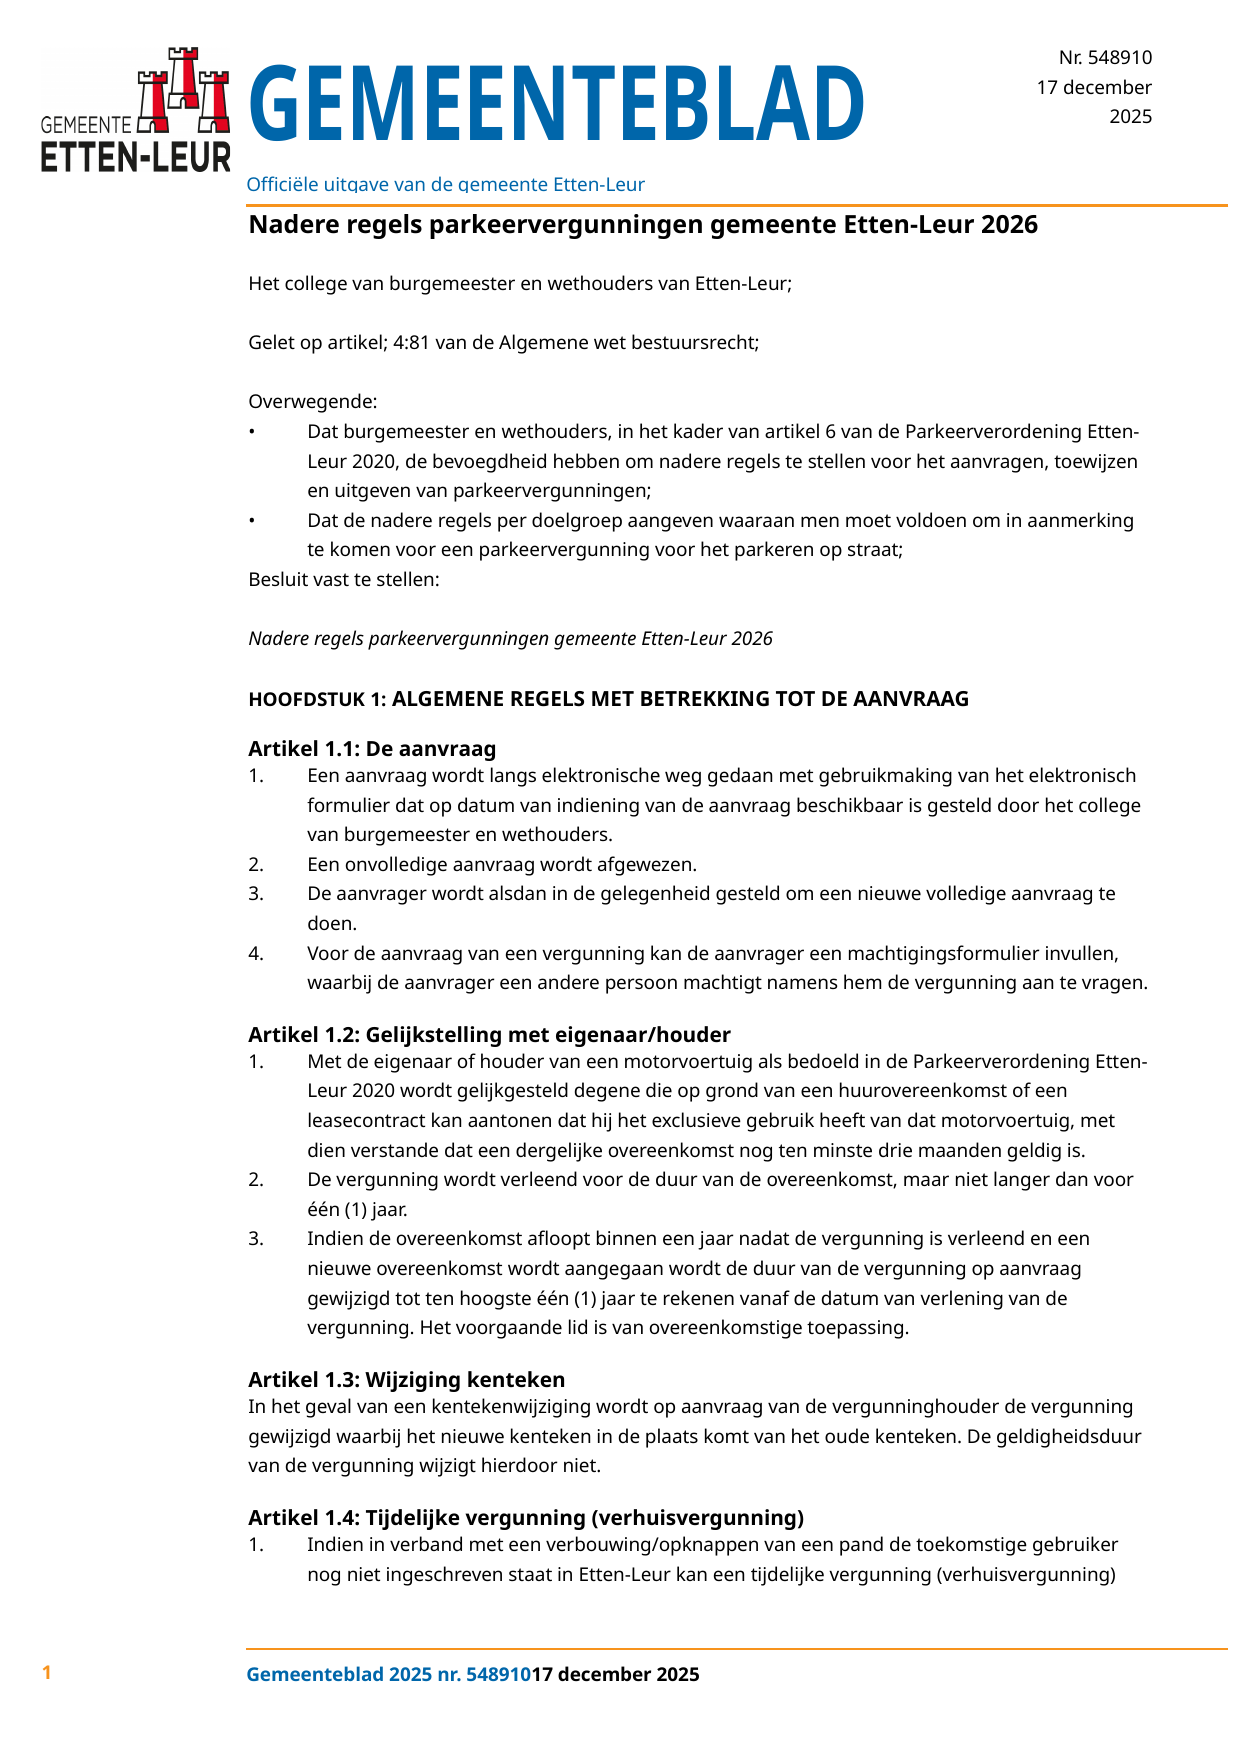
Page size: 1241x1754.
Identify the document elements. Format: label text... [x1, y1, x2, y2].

list Dat de nadere regels per doelgroep aangeven waaraan men moet voldoen om in aanmerking te komen voor een parkeervergunning voor het parkeren op straat; [248, 507, 1152, 562]
text Artikel 1.2: Gelijkstelling met eigenaar/houder [248, 1020, 1152, 1048]
text Nadere regels parkeervergunningen gemeente Etten-Leur 2026 [248, 625, 1152, 651]
text Het college van burgemeester en wethouders van Etten-Leur; [248, 270, 1152, 296]
text Artikel 1.4: Tijdelijke vergunning (verhuisvergunning) [248, 1503, 1152, 1531]
list Een aanvraag wordt langs elektronische weg gedaan met gebruikmaking van het elektronisch formulier dat op datum van indiening van de aanvraag beschikbaar is gesteld door het college van burgemeester en wethouders. [248, 762, 1152, 847]
text HOOFDSTUK 1: ALGEMENE REGELS MET BETREKKING TOT DE AANVRAAG [248, 684, 1152, 713]
list Indien in verband met een verbouwing/opknappen van een pand de toekomstige gebruiker nog niet ingeschreven staat in Etten-Leur kan een tijdelijke vergunning (verhuisvergunning) [248, 1531, 1152, 1587]
list Indien de overeenkomst afloopt binnen een jaar nadat de vergunning is verleend en een nieuwe overeenkomst wordt aangegaan wordt de duur van de vergunning op aanvraag gewijzigd tot ten hoogste één (1) jaar te rekenen vanaf de datum van verlening van de vergunning. Het voorgaande lid is van overeenkomstige toepassing. [248, 1226, 1152, 1340]
text Artikel 1.3: Wijziging kenteken [248, 1365, 1152, 1393]
text Nadere regels parkeervergunningen gemeente Etten-Leur 2026 [248, 207, 1152, 241]
text Gelet op artikel; 4:81 van de Algemene wet bestuursrecht; [248, 329, 1152, 355]
text Overwegende: [248, 389, 1152, 414]
list De aanvrager wordt alsdan in de gelegenheid gesteld om een nieuwe volledige aanvraag te doen. [248, 881, 1152, 936]
text Artikel 1.1: De aanvraag [248, 734, 1152, 762]
list Voor de aanvraag van een vergunning kan de aanvrager een machtigingsformulier invullen, waarbij de aanvrager een andere persoon machtigt namens hem de vergunning aan te vragen. [248, 940, 1152, 995]
text In het geval van een kentekenwijziging wordt op aanvraag van de vergunninghouder de vergunning gewijzigd waarbij het nieuwe kenteken in de plaats komt van het oude kenteken. De geldigheidsduur van de vergunning wijzigt hierdoor niet. [248, 1393, 1152, 1478]
list De vergunning wordt verleend voor de duur van de overeenkomst, maar niet langer dan voor één (1) jaar. [248, 1166, 1152, 1222]
list Dat burgemeester en wethouders, in het kader van artikel 6 van de Parkeerverordening Etten-Leur 2020, de bevoegdheid hebben om nadere regels te stellen voor het aanvragen, toewijzen en uitgeven van parkeervergunningen; [248, 418, 1152, 503]
text Besluit vast te stellen: [248, 566, 1152, 592]
list Een onvolledige aanvraag wordt afgewezen. [248, 851, 1152, 877]
picture [41, 47, 231, 172]
list Met de eigenaar of houder van een motorvoertuig als bedoeld in de Parkeerverordening Etten-Leur 2020 wordt gelijkgesteld degene die op grond van een huurovereenkomst of een leasecontract kan aantonen dat hij het exclusieve gebruik heeft van dat motorvoertuig, met dien verstande dat een dergelijke overeenkomst nog ten minste drie maanden geldig is. [248, 1048, 1152, 1163]
